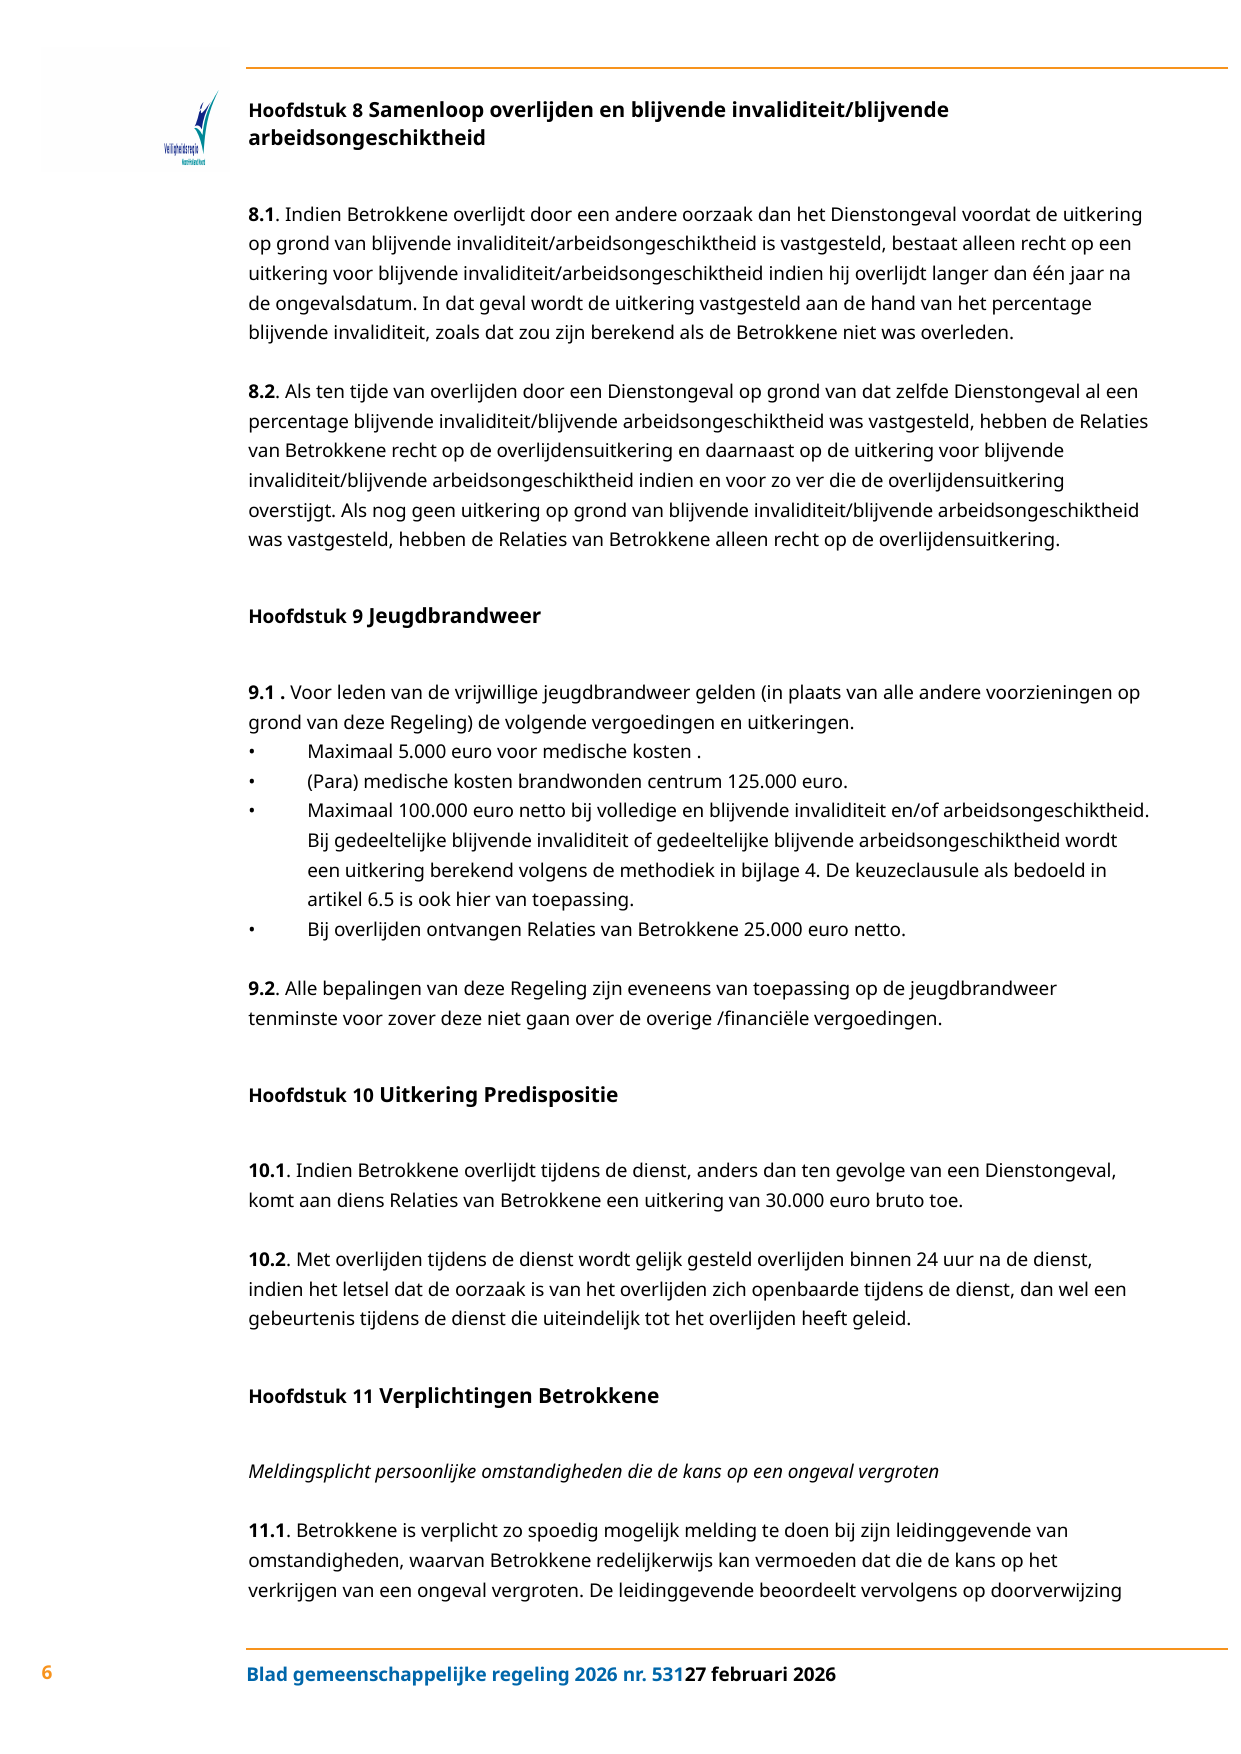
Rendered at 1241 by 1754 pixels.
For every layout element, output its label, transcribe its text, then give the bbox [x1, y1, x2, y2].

list Bij overlijden ontvangen Relaties van Betrokkene 25.000 euro netto. [248, 916, 1152, 942]
text 9.2. Alle bepalingen van deze Regeling zijn eveneens van toepassing op de jeugdbrandweer tenminste voor zover deze niet gaan over de overige /financiële vergoedingen. [248, 975, 1152, 1030]
text 8.1. Indien Betrokkene overlijdt door een andere oorzaak dan het Dienstongeval voordat de uitkering op grond van blijvende invaliditeit/arbeidsongeschiktheid is vastgesteld, bestaat alleen recht op een uitkering voor blijvende invaliditeit/arbeidsongeschiktheid indien hij overlijdt langer dan één jaar na de ongevalsdatum. In dat geval wordt de uitkering vastgesteld aan de hand van het percentage blijvende invaliditeit, zoals dat zou zijn berekend als de Betrokkene niet was overleden. [248, 201, 1152, 345]
list Maximaal 5.000 euro voor medische kosten . [248, 738, 1152, 764]
text 9.1 . Voor leden van de vrijwillige jeugdbrandweer gelden (in plaats van alle andere voorzieningen op grond van deze Regeling) de volgende vergoedingen en uitkeringen. [248, 679, 1152, 734]
text Hoofdstuk 8 Samenloop overlijden en blijvende invaliditeit/blijvende arbeidsongeschiktheid [248, 95, 1152, 152]
text Hoofdstuk 9 Jeugdbrandweer [248, 602, 1152, 630]
text Meldingsplicht persoonlijke omstandigheden die de kans op een ongeval vergroten [248, 1458, 1152, 1484]
text 10.1. Indien Betrokkene overlijdt tijdens de dienst, anders dan ten gevolge van een Dienstongeval, komt aan diens Relaties van Betrokkene een uitkering van 30.000 euro bruto toe. [248, 1158, 1152, 1213]
text 8.2. Als ten tijde van overlijden door een Dienstongeval op grond van dat zelfde Dienstongeval al een percentage blijvende invaliditeit/blijvende arbeidsongeschiktheid was vastgesteld, hebben de Relaties van Betrokkene recht op de overlijdensuitkering en daarnaast op de uitkering voor blijvende invaliditeit/blijvende arbeidsongeschiktheid indien en voor zo ver die de overlijdensuitkering overstijgt. Als nog geen uitkering op grond van blijvende invaliditeit/blijvende arbeidsongeschiktheid was vastgesteld, hebben de Relaties van Betrokkene alleen recht op de overlijdensuitkering. [248, 378, 1152, 552]
text Hoofdstuk 11 Verplichtingen Betrokkene [248, 1381, 1152, 1409]
list (Para) medische kosten brandwonden centrum 125.000 euro. [248, 768, 1152, 794]
text 10.2. Met overlijden tijdens de dienst wordt gelijk gesteld overlijden binnen 24 uur na de dienst, indien het letsel dat de oorzaak is van het overlijden zich openbaarde tijdens de dienst, dan wel een gebeurtenis tijdens de dienst die uiteindelijk tot het overlijden heeft geleid. [248, 1246, 1152, 1331]
text Hoofdstuk 10 Uitkering Predispositie [248, 1080, 1152, 1108]
picture [41, 47, 231, 172]
list Maximaal 100.000 euro netto bij volledige en blijvende invaliditeit en/of arbeidsongeschiktheid. Bij gedeeltelijke blijvende invaliditeit of gedeeltelijke blijvende arbeidsongeschiktheid wordt een uitkering berekend volgens de methodiek in bijlage 4. De keuzeclausule als bedoeld in artikel 6.5 is ook hier van toepassing. [248, 798, 1152, 912]
text 11.1. Betrokkene is verplicht zo spoedig mogelijk melding te doen bij zijn leidinggevende van omstandigheden, waarvan Betrokkene redelijkerwijs kan vermoeden dat die de kans op het verkrijgen van een ongeval vergroten. De leidinggevende beoordeelt vervolgens op doorverwijzing [248, 1518, 1152, 1602]
